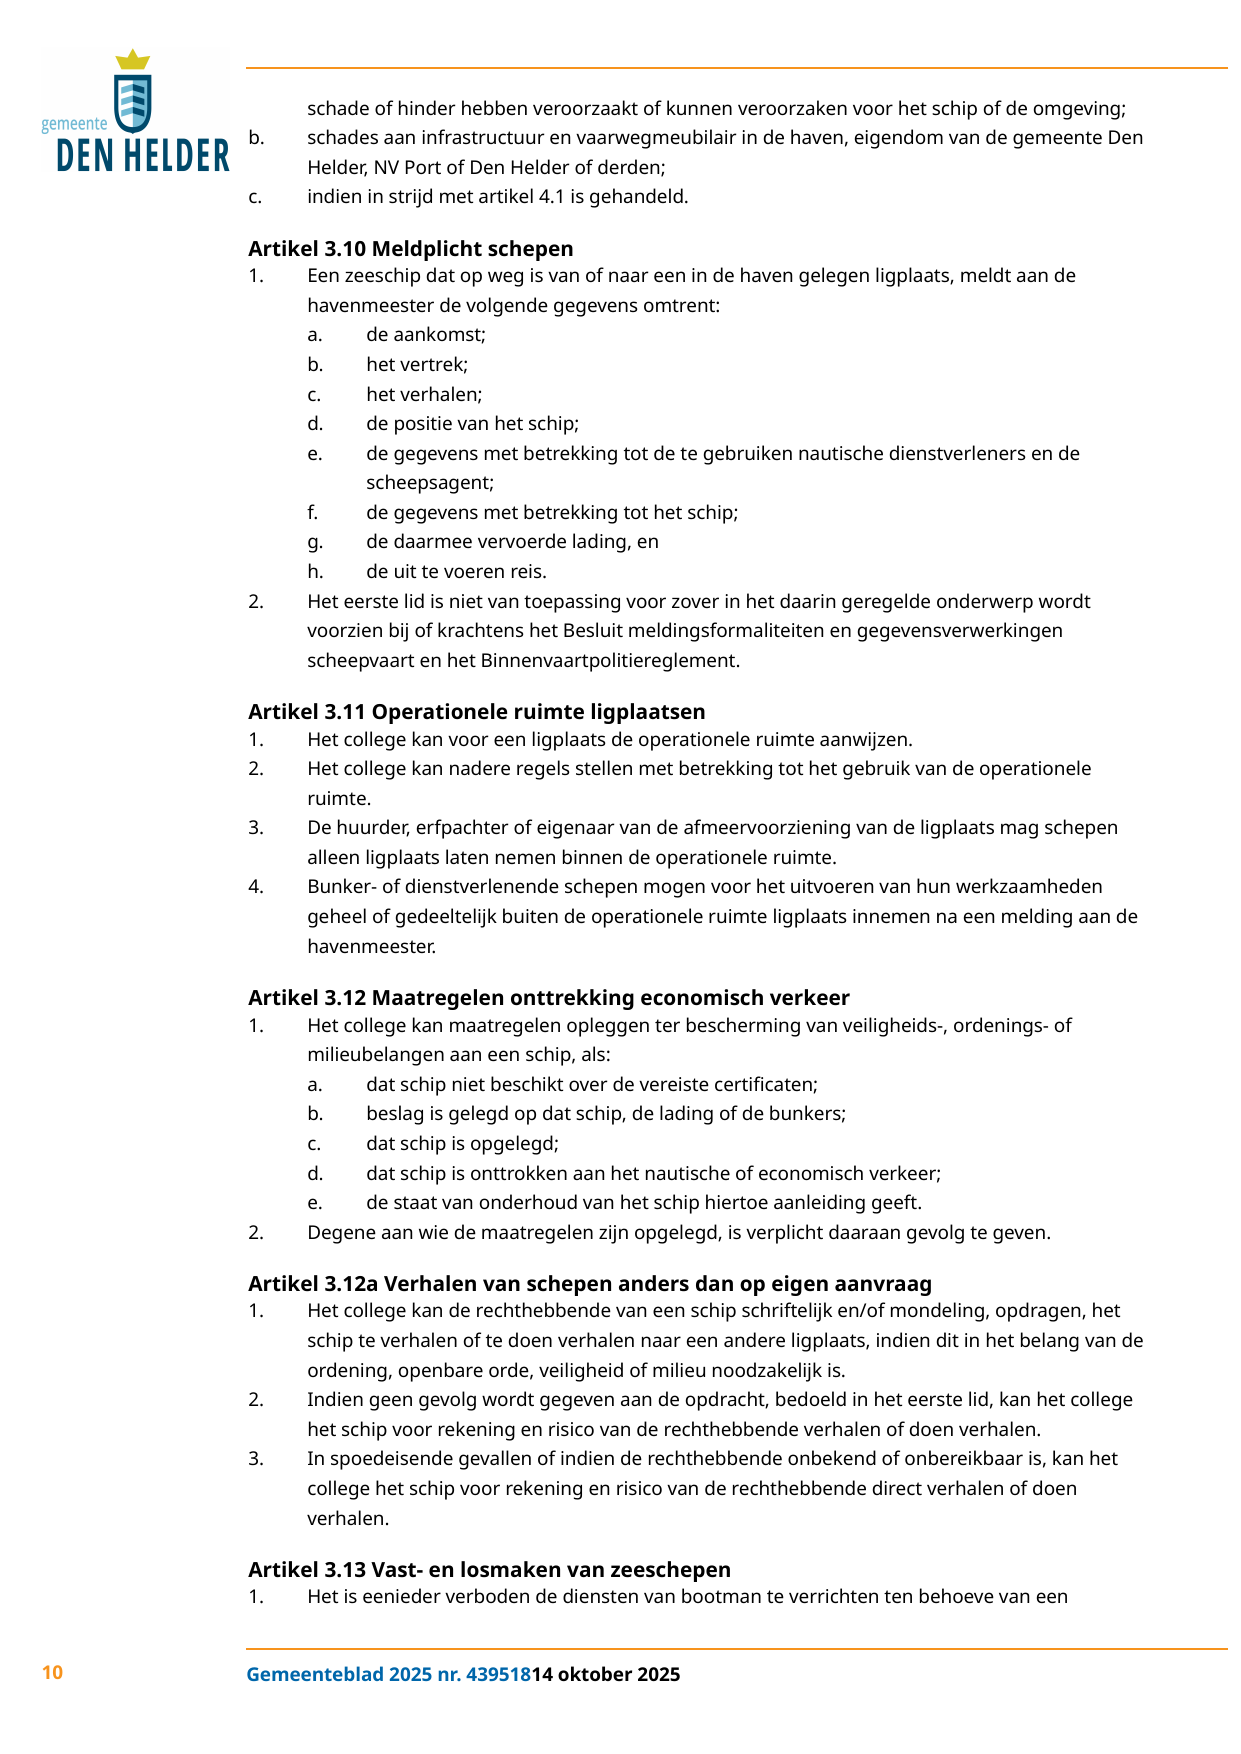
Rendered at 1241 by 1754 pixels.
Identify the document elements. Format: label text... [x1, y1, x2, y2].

list de daarmee vervoerde lading, en [307, 529, 1152, 554]
list Bunker- of dienstverlenende schepen mogen voor het uitvoeren van hun werkzaamheden geheel of gedeeltelijk buiten de operationele ruimte ligplaats innemen na een melding aan de havenmeester. [248, 874, 1152, 959]
list De huurder, erfpachter of eigenaar van de afmeervoorziening van de ligplaats mag schepen alleen ligplaats laten nemen binnen de operationele ruimte. [248, 814, 1152, 870]
list Een zeeschip dat op weg is van of naar een in de haven gelegen ligplaats, meldt aan de havenmeester de volgende gegevens omtrent: [248, 262, 1152, 318]
list de gegevens met betrekking tot het schip; [307, 499, 1152, 525]
list Het college kan voor een ligplaats de operationele ruimte aanwijzen. [248, 726, 1152, 752]
list Het college kan nadere regels stellen met betrekking tot het gebruik van de operationele ruimte. [248, 755, 1152, 811]
list het verhalen; [307, 381, 1152, 406]
list de uit te voeren reis. [307, 558, 1152, 584]
list de positie van het schip; [307, 410, 1152, 436]
list Het eerste lid is niet van toepassing voor zover in het daarin geregelde onderwerp wordt voorzien bij of krachtens het Besluit meldingsformaliteiten en gegevensverwerkingen scheepvaart en het Binnenvaartpolitiereglement. [248, 588, 1152, 673]
picture [130, 157, 135, 172]
list schades aan infrastructuur en vaarwegmeubilair in de haven, eigendom van de gemeente Den Helder, NV Port of Den Helder of derden; [248, 124, 1152, 180]
picture [41, 47, 231, 172]
list het vertrek; [307, 351, 1152, 377]
list schade of hinder hebben veroorzaakt of kunnen veroorzaken voor het schip of de omgeving; [248, 95, 1152, 121]
text Artikel 3.13 Vast- en losmaken van zeeschepen [248, 1555, 1152, 1584]
list dat schip is onttrokken aan het nautische of economisch verkeer; [307, 1160, 1152, 1185]
list dat schip is opgelegd; [307, 1130, 1152, 1156]
list Het is eenieder verboden de diensten van bootman te verrichten ten behoeve van een [248, 1584, 1152, 1609]
list de aankomst; [307, 322, 1152, 347]
list de staat van onderhoud van het schip hiertoe aanleiding geeft. [307, 1189, 1152, 1215]
picture [220, 160, 224, 172]
text Artikel 3.11 Operationele ruimte ligplaatsen [248, 697, 1152, 726]
list Het college kan de rechthebbende van een schip schriftelijk en/of mondeling, opdragen, het schip te verhalen of te doen verhalen naar een andere ligplaats, indien dit in het belang van de ordening, openbare orde, veiligheid of milieu noodzakelijk is. [248, 1298, 1152, 1383]
list Degene aan wie de maatregelen zijn opgelegd, is verplicht daaraan gevolg te geven. [248, 1219, 1152, 1244]
list In spoedeisende gevallen of indien de rechthebbende onbekend of onbereikbaar is, kan het college het schip voor rekening en risico van de rechthebbende direct verhalen of doen verhalen. [248, 1446, 1152, 1531]
picture [63, 144, 68, 165]
list Het college kan maatregelen opleggen ter bescherming van veiligheids-, ordenings- of milieubelangen aan een schip, als: [248, 1012, 1152, 1067]
text Artikel 3.12a Verhalen van schepen anders dan op eigen aanvraag [248, 1269, 1152, 1298]
list de gegevens met betrekking tot de te gebruiken nautische dienstverleners en de scheepsagent; [307, 440, 1152, 495]
list Indien geen gevolg wordt gegeven aan de opdracht, bedoeld in het eerste lid, kan het college het schip voor rekening en risico van de rechthebbende verhalen of doen verhalen. [248, 1386, 1152, 1442]
list dat schip niet beschikt over de vereiste certificaten; [307, 1071, 1152, 1097]
picture [182, 144, 187, 165]
picture [100, 154, 106, 172]
text Artikel 3.10 Meldplicht schepen [248, 234, 1152, 262]
list beslag is gelegd op dat schip, de lading of de bunkers; [307, 1101, 1152, 1126]
text Artikel 3.12 Maatregelen onttrekking economisch verkeer [248, 983, 1152, 1012]
list indien in strijd met artikel 4.1 is gehandeld. [248, 183, 1152, 209]
